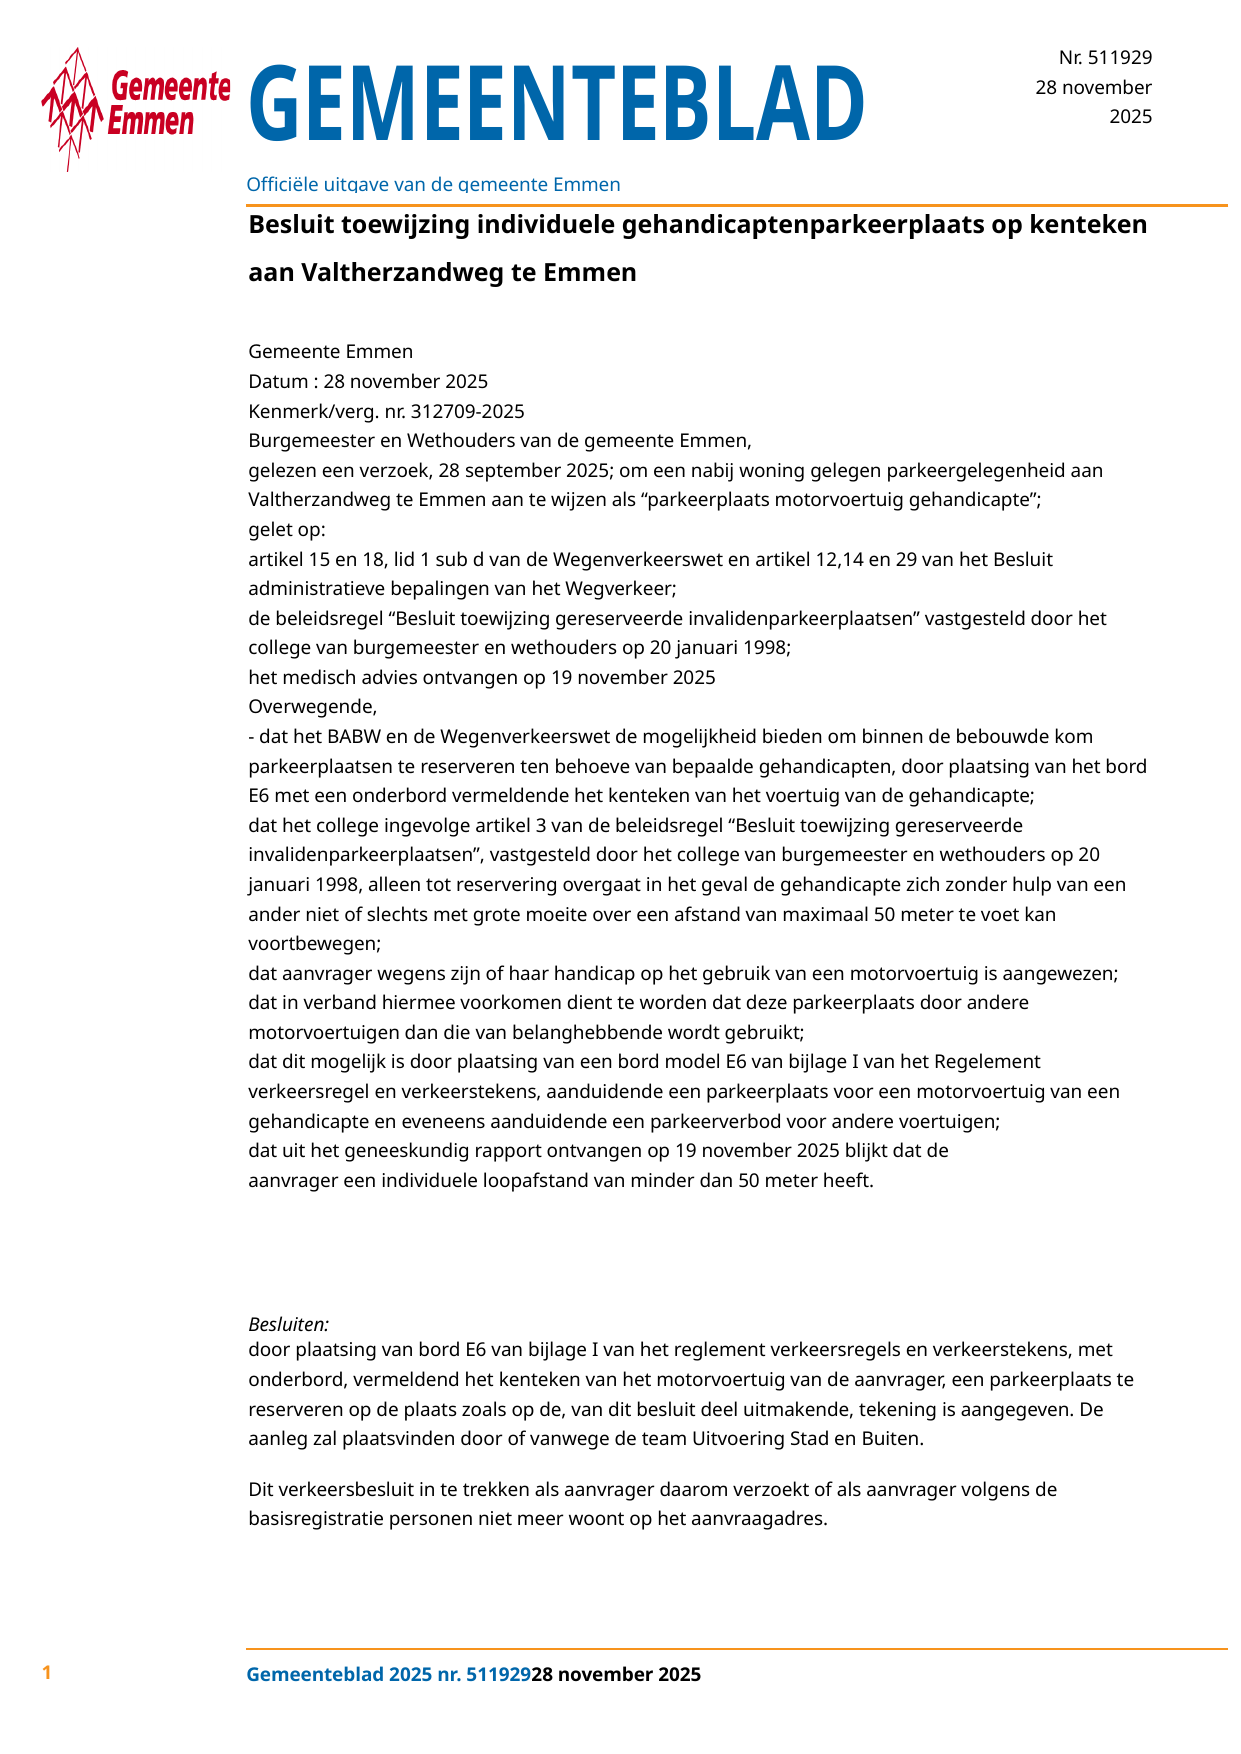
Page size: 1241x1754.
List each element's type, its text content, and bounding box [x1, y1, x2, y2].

text aanvrager een individuele loopafstand van minder dan 50 meter heeft. [248, 1167, 1152, 1193]
text de beleidsregel “Besluit toewijzing gereserveerde invalidenparkeerplaatsen” vastgesteld door het college van burgemeester en wethouders op 20 januari 1998; [248, 605, 1152, 660]
text Besluit toewijzing individuele gehandicaptenparkeerplaats op kenteken aan Valtherzandweg te Emmen [248, 207, 1152, 288]
text Burgemeester en Wethouders van de gemeente Emmen, [248, 427, 1152, 453]
text door plaatsing van bord E6 van bijlage I van het reglement verkeersregels en verkeerstekens, met onderbord, vermeldend het kenteken van het motorvoertuig van de aanvrager, een parkeerplaats te reserveren op de plaats zoals op de, van dit besluit deel uitmakende, tekening is aangegeven. De aanleg zal plaatsvinden door of vanwege de team Uitvoering Stad en Buiten. [248, 1337, 1152, 1451]
text Besluiten: [248, 1311, 1152, 1337]
text dat dit mogelijk is door plaatsing van een bord model E6 van bijlage I van het Regelement verkeersregel en verkeerstekens, aanduidende een parkeerplaats voor een motorvoertuig van een gehandicapte en eveneens aanduidende een parkeerverbod voor andere voertuigen; [248, 1049, 1152, 1133]
text Dit verkeersbesluit in te trekken als aanvrager daarom verzoekt of als aanvrager volgens de basisregistratie personen niet meer woont op het aanvraagadres. [248, 1476, 1152, 1531]
text Kenmerk/verg. nr. 312709-2025 [248, 398, 1152, 423]
text Gemeente Emmen [248, 339, 1152, 364]
text dat het college ingevolge artikel 3 van de beleidsregel “Besluit toewijzing gereserveerde invalidenparkeerplaatsen”, vastgesteld door het college van burgemeester en wethouders op 20 januari 1998, alleen tot reservering overgaat in het geval de gehandicapte zich zonder hulp van een ander niet of slechts met grote moeite over een afstand van maximaal 50 meter te voet kan voortbewegen; [248, 812, 1152, 956]
picture [41, 47, 231, 172]
text Overwegende, [248, 694, 1152, 719]
text artikel 15 en 18, lid 1 sub d van de Wegenverkeerswet en artikel 12,14 en 29 van het Besluit administratieve bepalingen van het Wegverkeer; [248, 546, 1152, 601]
text dat uit het geneeskundig rapport ontvangen op 19 november 2025 blijkt dat de [248, 1137, 1152, 1163]
text Datum : 28 november 2025 [248, 368, 1152, 394]
text gelet op: [248, 516, 1152, 542]
text gelezen een verzoek, 28 september 2025; om een nabij woning gelegen parkeergelegenheid aan Valtherzandweg te Emmen aan te wijzen als “parkeerplaats motorvoertuig gehandicapte”; [248, 457, 1152, 512]
text dat aanvrager wegens zijn of haar handicap op het gebruik van een motorvoertuig is aangewezen; [248, 960, 1152, 986]
text dat in verband hiermee voorkomen dient te worden dat deze parkeerplaats door andere motorvoertuigen dan die van belanghebbende wordt gebruikt; [248, 989, 1152, 1045]
text - dat het BABW en de Wegenverkeerswet de mogelijkheid bieden om binnen de bebouwde kom parkeerplaatsen te reserveren ten behoeve van bepaalde gehandicapten, door plaatsing van het bord E6 met een onderbord vermeldende het kenteken van het voertuig van de gehandicapte; [248, 723, 1152, 808]
text het medisch advies ontvangen op 19 november 2025 [248, 664, 1152, 690]
